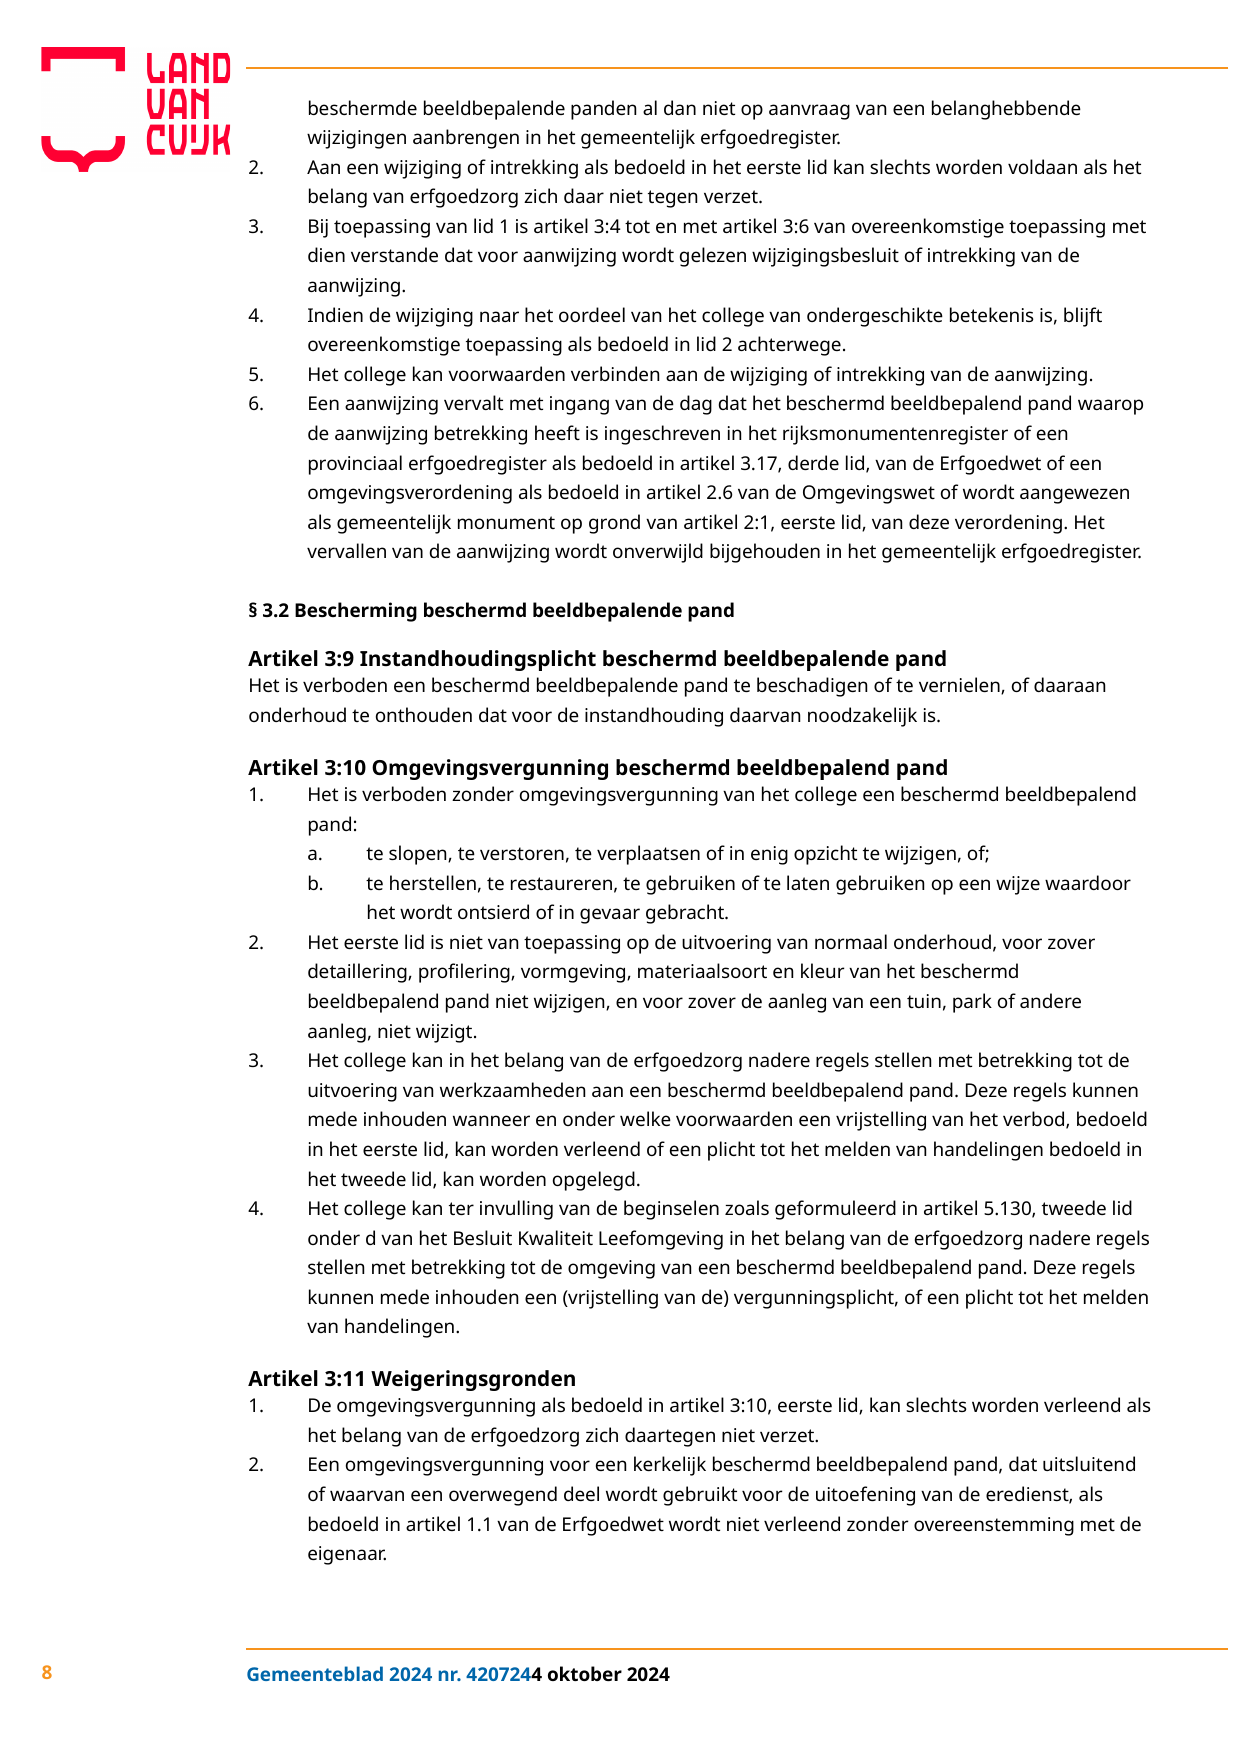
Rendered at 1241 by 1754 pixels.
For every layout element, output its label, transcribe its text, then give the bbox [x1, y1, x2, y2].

text Artikel 3:11 Weigeringsgronden [248, 1364, 1152, 1392]
list Het college kan voorwaarden verbinden aan de wijziging of intrekking van de aanwijzing. [248, 361, 1152, 387]
list Het is verboden zonder omgevingsvergunning van het college een beschermd beeldbepalend pand: [248, 781, 1152, 836]
list Aan een wijziging of intrekking als bedoeld in het eerste lid kan slechts worden voldaan als het belang van erfgoedzorg zich daar niet tegen verzet. [248, 154, 1152, 209]
list Het college kan ter invulling van de beginselen zoals geformuleerd in artikel 5.130, tweede lid onder d van het Besluit Kwaliteit Leefomgeving in het belang van de erfgoedzorg nadere regels stellen met betrekking tot de omgeving van een beschermd beeldbepalend pand. Deze regels kunnen mede inhouden een (vrijstelling van de) vergunningsplicht, of een plicht tot het melden van handelingen. [248, 1195, 1152, 1339]
list Het college kan in het belang van de erfgoedzorg nadere regels stellen met betrekking tot de uitvoering van werkzaamheden aan een beschermd beeldbepalend pand. Deze regels kunnen mede inhouden wanneer en onder welke voorwaarden een vrijstelling van het verbod, bedoeld in het eerste lid, kan worden verleend of een plicht tot het melden van handelingen bedoeld in het tweede lid, kan worden opgelegd. [248, 1047, 1152, 1191]
text Het is verboden een beschermd beeldbepalende pand te beschadigen of te vernielen, of daaraan onderhoud te onthouden dat voor de instandhouding daarvan noodzakelijk is. [248, 673, 1152, 728]
text Artikel 3:9 Instandhoudingsplicht beschermd beeldbepalende pand [248, 644, 1152, 673]
list Bij toepassing van lid 1 is artikel 3:4 tot en met artikel 3:6 van overeenkomstige toepassing met dien verstande dat voor aanwijzing wordt gelezen wijzigingsbesluit of intrekking van de aanwijzing. [248, 213, 1152, 298]
list te herstellen, te restaureren, te gebruiken of te laten gebruiken op een wijze waardoor het wordt ontsierd of in gevaar gebracht. [307, 870, 1152, 925]
list Een omgevingsvergunning voor een kerkelijk beschermd beeldbepalend pand, dat uitsluitend of waarvan een overwegend deel wordt gebruikt voor de uitoefening van de eredienst, als bedoeld in artikel 1.1 van de Erfgoedwet wordt niet verleend zonder overeenstemming met de eigenaar. [248, 1452, 1152, 1566]
list te slopen, te verstoren, te verplaatsen of in enig opzicht te wijzigen, of; [307, 840, 1152, 866]
text § 3.2 Bescherming beschermd beeldbepalende pand [248, 598, 1152, 623]
list De omgevingsvergunning als bedoeld in artikel 3:10, eerste lid, kan slechts worden verleend als het belang van de erfgoedzorg zich daartegen niet verzet. [248, 1392, 1152, 1448]
list Het eerste lid is niet van toepassing op de uitvoering van normaal onderhoud, voor zover detaillering, profilering, vormgeving, materiaalsoort en kleur van het beschermd beeldbepalend pand niet wijzigen, en voor zover de aanleg van een tuin, park of andere aanleg, niet wijzigt. [248, 929, 1152, 1043]
list beschermde beeldbepalende panden al dan niet op aanvraag van een belanghebbende wijzigingen aanbrengen in het gemeentelijk erfgoedregister. [248, 95, 1152, 150]
list Een aanwijzing vervalt met ingang van de dag dat het beschermd beeldbepalend pand waarop de aanwijzing betrekking heeft is ingeschreven in het rijksmonumentenregister of een provinciaal erfgoedregister als bedoeld in artikel 3.17, derde lid, van de Erfgoedwet of een omgevingsverordening als bedoeld in artikel 2.6 van de Omgevingswet of wordt aangewezen als gemeentelijk monument op grond van artikel 2:1, eerste lid, van deze verordening. Het vervallen van de aanwijzing wordt onverwijld bijgehouden in het gemeentelijk erfgoedregister. [248, 391, 1152, 564]
list Indien de wijziging naar het oordeel van het college van ondergeschikte betekenis is, blijft overeenkomstige toepassing als bedoeld in lid 2 achterwege. [248, 302, 1152, 357]
picture [41, 47, 231, 172]
text Artikel 3:10 Omgevingsvergunning beschermd beeldbepalend pand [248, 753, 1152, 781]
